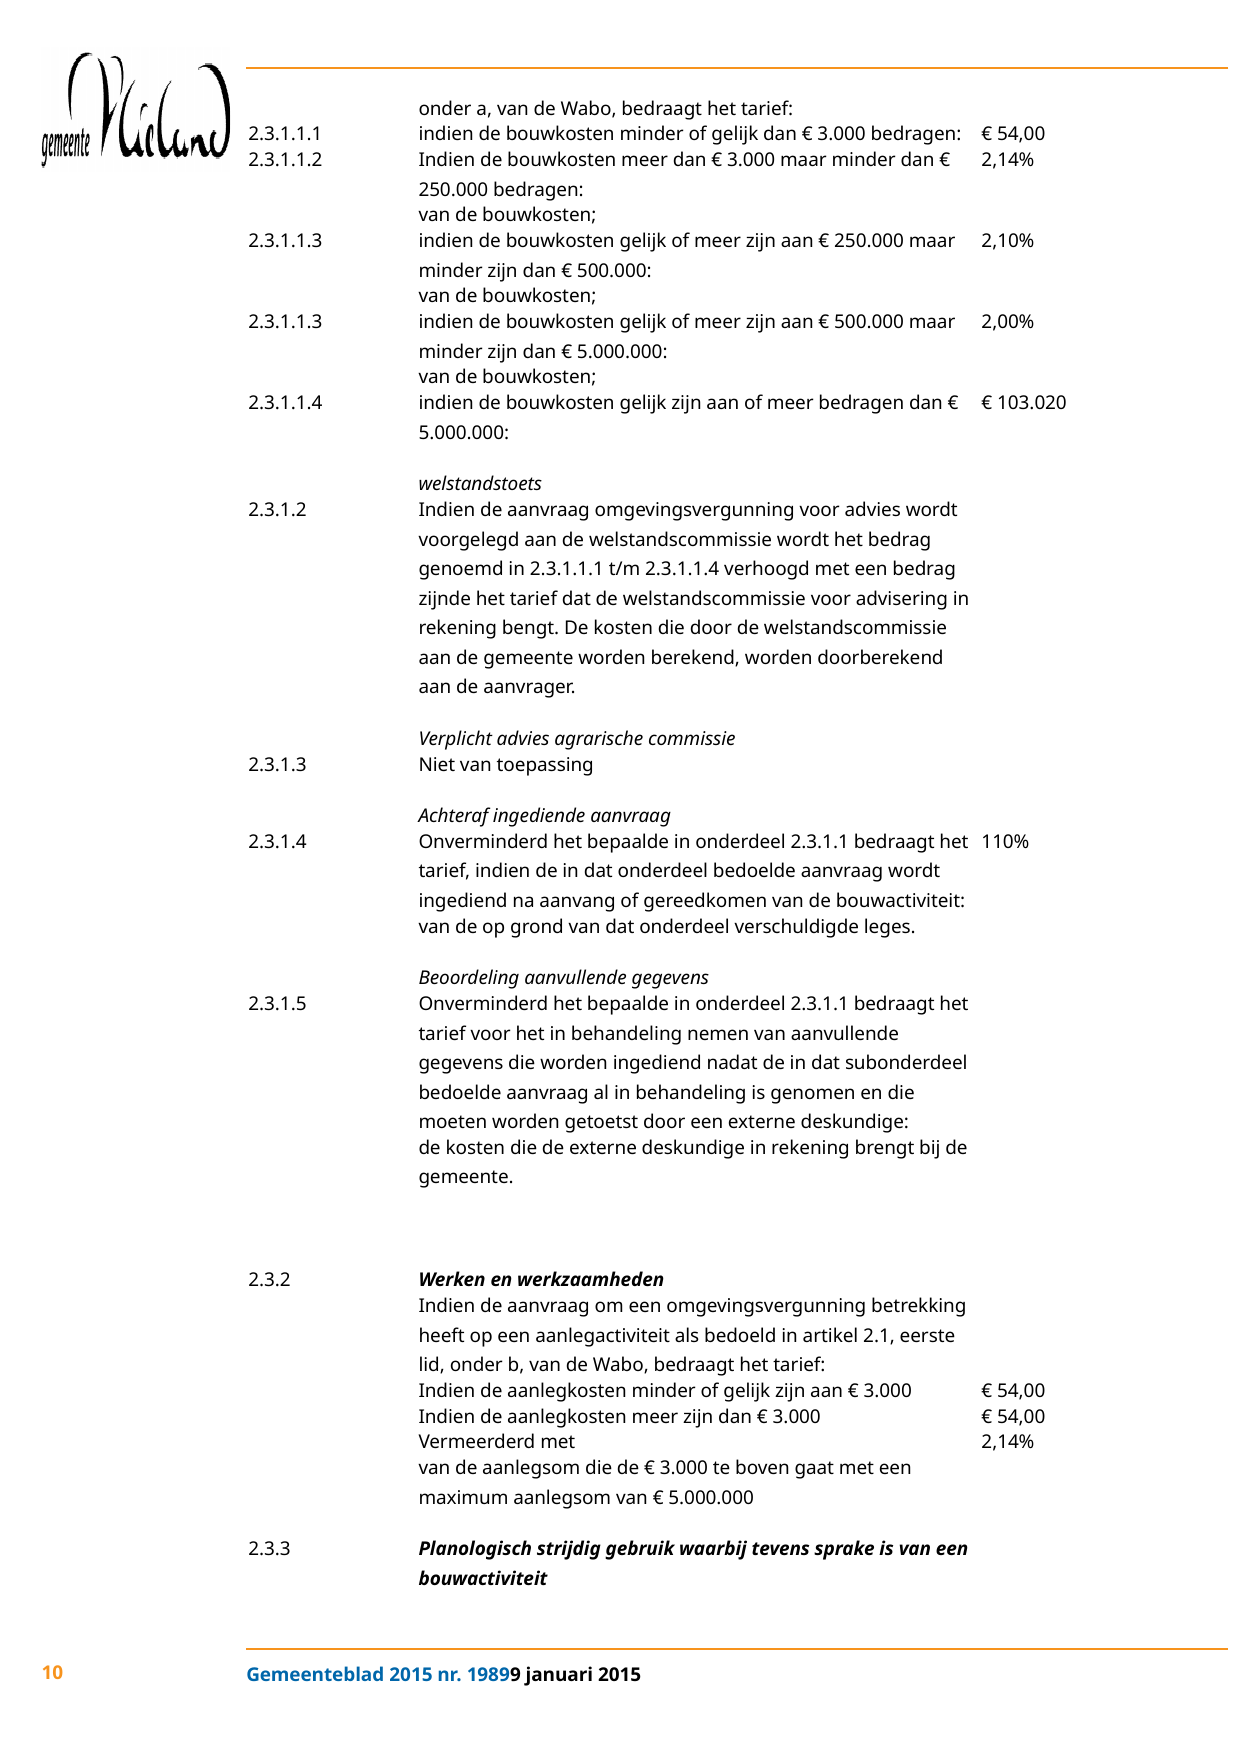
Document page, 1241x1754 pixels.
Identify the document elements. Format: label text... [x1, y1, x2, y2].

table_cell [248, 725, 418, 751]
table_cell 2.3.1.1.2 [248, 146, 418, 202]
table_cell Planologisch strijdig gebruik waarbij tevens sprake is van een bouwactiviteit [418, 1536, 981, 1591]
table_cell Vermeerderd met [418, 1429, 981, 1454]
table_cell Onverminderd het bepaalde in onderdeel 2.3.1.1 bedraagt het tarief, indien de in dat onderdeel bedoelde aanvraag wordt ingediend na aanvang of gereedkomen van de bouwactiviteit: [418, 828, 981, 913]
table_cell 2.3.1.2 [248, 496, 418, 699]
table_cell [248, 1134, 418, 1189]
table_cell Indien de aanvraag omgevingsvergunning voor advies wordt voorgelegd aan de welstandscommissie wordt het bedrag genoemd in 2.3.1.1.1 t/m 2.3.1.1.4 verhoogd met een bedrag zijnde het tarief dat de welstandscommissie voor advisering in rekening bengt. De kosten die door de welstandscommissie aan de gemeente worden berekend, worden doorberekend aan de aanvrager. [418, 496, 981, 699]
table_cell 2.3.1.1.3 [248, 308, 418, 364]
table_cell € 103.020 [981, 389, 1152, 445]
table_cell [418, 939, 981, 964]
table_header [248, 1241, 418, 1267]
table_cell welstandstoets [418, 470, 981, 496]
table_cell Indien de aanlegkosten minder of gelijk zijn aan € 3.000 [418, 1377, 981, 1403]
table_cell [248, 1403, 418, 1429]
table_cell [981, 777, 1152, 802]
table_cell Werken en werkzaamheden [418, 1267, 981, 1292]
table_cell Indien de aanvraag om een omgevingsvergunning betrekking heeft op een aanlegactiviteit als bedoeld in artikel 2.1, eerste lid, onder b, van de Wabo, bedraagt het tarief: [418, 1293, 981, 1377]
table_cell [418, 699, 981, 725]
table_cell van de bouwkosten; [418, 364, 981, 389]
table_cell [418, 1510, 981, 1536]
table_cell van de bouwkosten; [418, 283, 981, 308]
table_cell 2.3.1.1.4 [248, 389, 418, 445]
table_cell [981, 364, 1152, 389]
table_cell 2,14% [981, 146, 1152, 202]
table_header [418, 1241, 981, 1267]
table_cell [981, 964, 1152, 990]
table_cell 2.3.1.1.1 [248, 121, 418, 146]
table_cell onder a, van de Wabo, bedraagt het tarief: [418, 95, 981, 121]
table_cell [248, 95, 418, 121]
table_cell Niet van toepassing [418, 751, 981, 777]
table_cell [981, 283, 1152, 308]
table_cell Beoordeling aanvullende gegevens [418, 964, 981, 990]
table_cell 2.3.1.5 [248, 990, 418, 1134]
table_cell de kosten die de externe deskundige in rekening brengt bij de gemeente. [418, 1134, 981, 1189]
table_cell 2.3.1.1.3 [248, 227, 418, 283]
table_cell 2,14% [981, 1429, 1152, 1454]
table_cell Indien de aanlegkosten meer zijn dan € 3.000 [418, 1403, 981, 1429]
table_cell [248, 1510, 418, 1536]
table_cell [248, 802, 418, 828]
table_cell indien de bouwkosten gelijk zijn aan of meer bedragen dan € 5.000.000: [418, 389, 981, 445]
table_cell [981, 1510, 1152, 1536]
table_cell [981, 1267, 1152, 1292]
table_cell € 54,00 [981, 1403, 1152, 1429]
table_cell [248, 445, 418, 470]
table_header [981, 1241, 1152, 1267]
table_cell Verplicht advies agrarische commissie [418, 725, 981, 751]
table_cell [981, 802, 1152, 828]
table_cell [248, 364, 418, 389]
table_cell [981, 939, 1152, 964]
table_cell van de aanlegsom die de € 3.000 te boven gaat met een maximum aanlegsom van € 5.000.000 [418, 1455, 981, 1510]
table_cell [981, 913, 1152, 939]
table_cell 2.3.2 [248, 1267, 418, 1292]
table_cell indien de bouwkosten minder of gelijk dan € 3.000 bedragen: [418, 121, 981, 146]
table_cell [248, 202, 418, 227]
table_cell [981, 699, 1152, 725]
table_cell € 54,00 [981, 1377, 1152, 1403]
table_cell [981, 751, 1152, 777]
table_cell [981, 445, 1152, 470]
table_cell 2.3.1.4 [248, 828, 418, 913]
table_cell indien de bouwkosten gelijk of meer zijn aan € 500.000 maar minder zijn dan € 5.000.000: [418, 308, 981, 364]
table_cell 2,10% [981, 227, 1152, 283]
table_cell [248, 777, 418, 802]
table_cell Achteraf ingediende aanvraag [418, 802, 981, 828]
table_cell [248, 939, 418, 964]
table_cell Onverminderd het bepaalde in onderdeel 2.3.1.1 bedraagt het tarief voor het in behandeling nemen van aanvullende gegevens die worden ingediend nadat de in dat subonderdeel bedoelde aanvraag al in behandeling is genomen en die moeten worden getoetst door een externe deskundige: [418, 990, 981, 1134]
table_cell [248, 699, 418, 725]
table_cell [981, 202, 1152, 227]
table_cell [418, 445, 981, 470]
table_cell [981, 95, 1152, 121]
table_cell [248, 1377, 418, 1403]
picture [41, 47, 231, 172]
table_cell [248, 1429, 418, 1454]
table_cell [981, 1455, 1152, 1510]
table_cell 2.3.1.3 [248, 751, 418, 777]
table_cell [981, 990, 1152, 1134]
table_cell [248, 470, 418, 496]
table_cell 2,00% [981, 308, 1152, 364]
table_cell [248, 1293, 418, 1377]
table_cell [981, 1536, 1152, 1591]
table_cell 2.3.3 [248, 1536, 418, 1591]
table_cell Indien de bouwkosten meer dan € 3.000 maar minder dan € 250.000 bedragen: [418, 146, 981, 202]
table_cell [418, 777, 981, 802]
table_cell [981, 496, 1152, 699]
table_cell indien de bouwkosten gelijk of meer zijn aan € 250.000 maar minder zijn dan € 500.000: [418, 227, 981, 283]
table_cell van de bouwkosten; [418, 202, 981, 227]
table_cell [981, 470, 1152, 496]
table_cell [248, 964, 418, 990]
table_cell € 54,00 [981, 121, 1152, 146]
table_cell [981, 725, 1152, 751]
table_cell [981, 1293, 1152, 1377]
table_cell 110% [981, 828, 1152, 913]
table_cell van de op grond van dat onderdeel verschuldigde leges. [418, 913, 981, 939]
table_cell [981, 1134, 1152, 1189]
table_cell [248, 283, 418, 308]
table_cell [248, 1455, 418, 1510]
table_cell [248, 913, 418, 939]
